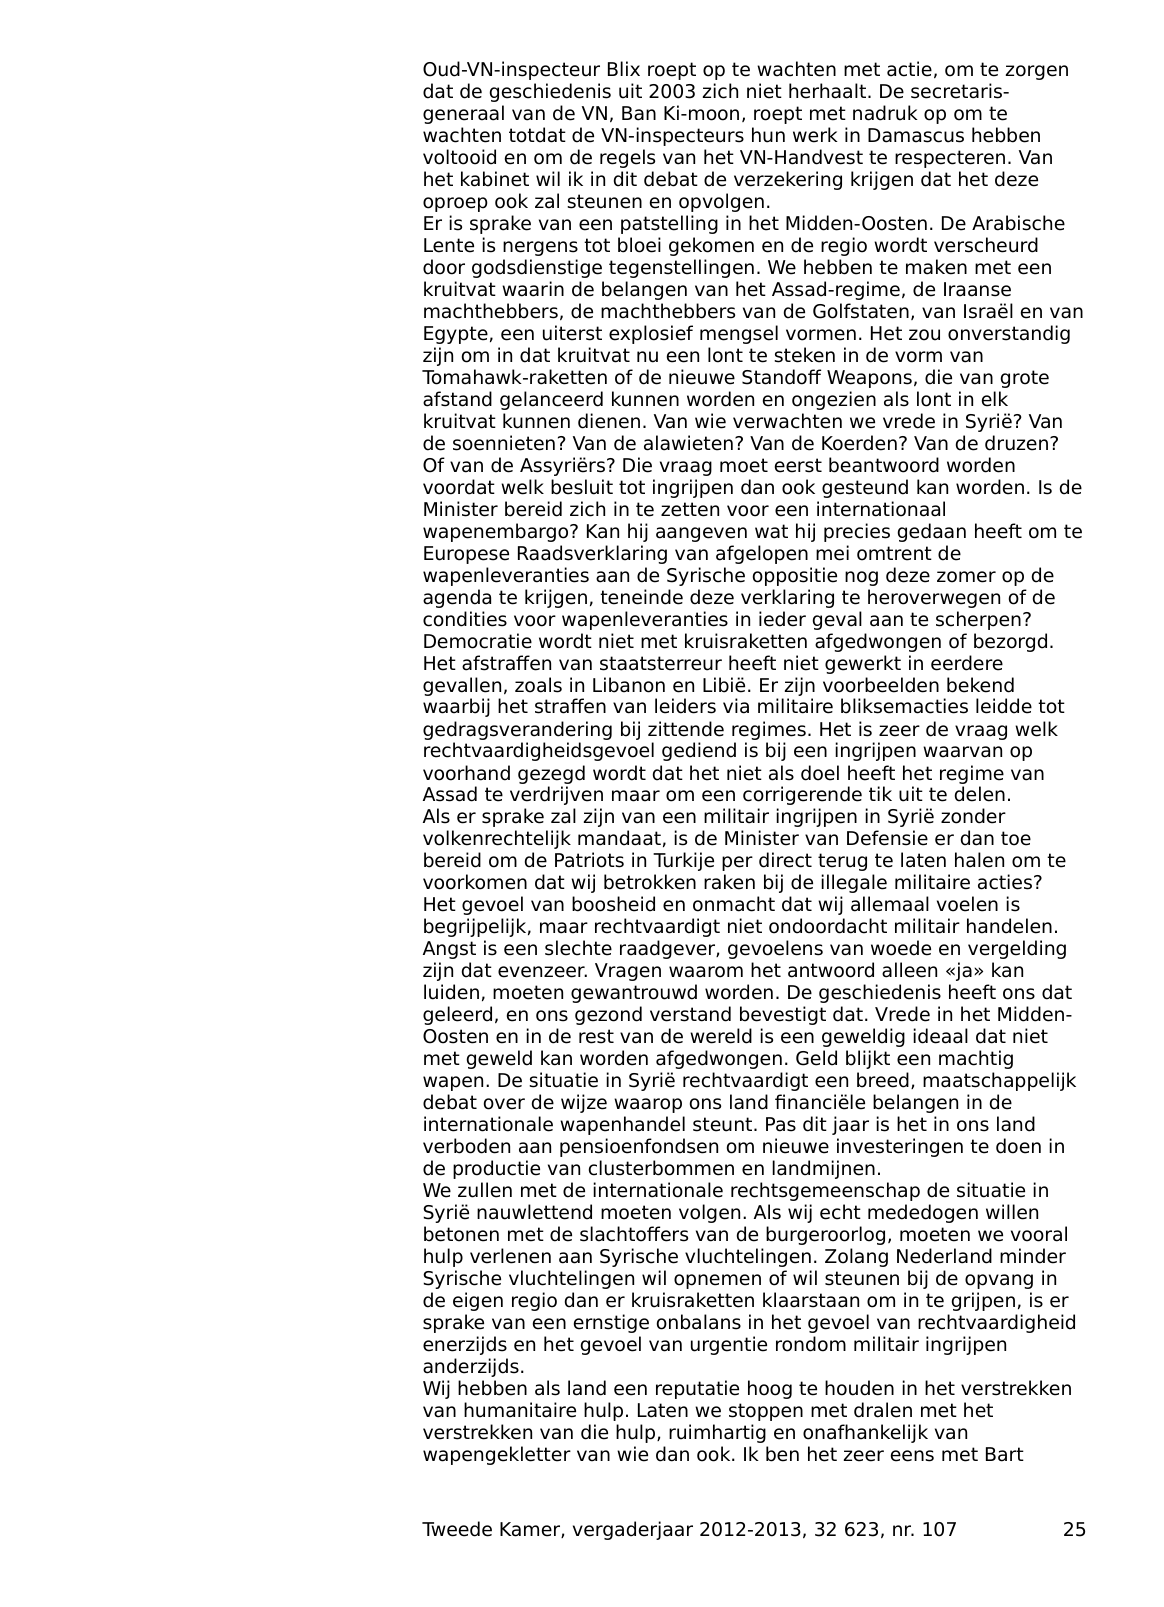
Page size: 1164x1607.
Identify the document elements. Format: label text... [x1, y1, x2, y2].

text Het gevoel van boosheid en onmacht dat wij allemaal voelen is begrijpelijk, maar rechtvaardigt niet ondoordacht militair handelen. Angst is een slechte raadgever, gevoelens van woede en vergelding zijn dat evenzeer. Vragen waarom het antwoord alleen «ja» kan luiden, moeten gewantrouwd worden. De geschiedenis heeft ons dat geleerd, en ons gezond verstand bevestigt dat. Vrede in het Midden-Oosten en in de rest van de wereld is een geweldig ideaal dat niet met geweld kan worden afgedwongen. Geld blijkt een machtig wapen. De situatie in Syrië rechtvaardigt een breed, maatschappelijk debat over de wijze waarop ons land financiële belangen in de internationale wapenhandel steunt. Pas dit jaar is het in ons land verboden aan pensioenfondsen om nieuwe investeringen te doen in de productie van clusterbommen en landmijnen. [422, 894, 1087, 1180]
text Democratie wordt niet met kruisraketten afgedwongen of bezorgd. Het afstraffen van staatsterreur heeft niet gewerkt in eerdere gevallen, zoals in Libanon en Libië. Er zijn voorbeelden bekend waarbij het straffen van leiders via militaire bliksemacties leidde tot gedragsverandering bij zittende regimes. Het is zeer de vraag welk rechtvaardigheidsgevoel gediend is bij een ingrijpen waarvan op voorhand gezegd wordt dat het niet als doel heeft het regime van Assad te verdrijven maar om een corrigerende tik uit te delen. [422, 631, 1087, 806]
text Wij hebben als land een reputatie hoog te houden in het verstrekken van humanitaire hulp. Laten we stoppen met dralen met het verstrekken van die hulp, ruimhartig en onafhankelijk van wapengekletter van wie dan ook. Ik ben het zeer eens met Bart [422, 1378, 1087, 1466]
text Oud-VN-inspecteur Blix roept op te wachten met actie, om te zorgen dat de geschiedenis uit 2003 zich niet herhaalt. De secretaris-generaal van de VN, Ban Ki-moon, roept met nadruk op om te wachten totdat de VN-inspecteurs hun werk in Damascus hebben voltooid en om de regels van het VN-Handvest te respecteren. Van het kabinet wil ik in dit debat de verzekering krijgen dat het deze oproep ook zal steunen en opvolgen. [422, 59, 1087, 213]
text Als er sprake zal zijn van een militair ingrijpen in Syrië zonder volkenrechtelijk mandaat, is de Minister van Defensie er dan toe bereid om de Patriots in Turkije per direct terug te laten halen om te voorkomen dat wij betrokken raken bij de illegale militaire acties? [422, 806, 1087, 894]
text Er is sprake van een patstelling in het Midden-Oosten. De Arabische Lente is nergens tot bloei gekomen en de regio wordt verscheurd door godsdienstige tegenstellingen. We hebben te maken met een kruitvat waarin de belangen van het Assad-regime, de Iraanse machthebbers, de machthebbers van de Golfstaten, van Israël en van Egypte, een uiterst explosief mengsel vormen. Het zou onverstandig zijn om in dat kruitvat nu een lont te steken in de vorm van Tomahawk-raketten of de nieuwe Standoff Weapons, die van grote afstand gelanceerd kunnen worden en ongezien als lont in elk kruitvat kunnen dienen. Van wie verwachten we vrede in Syrië? Van de soennieten? Van de alawieten? Van de Koerden? Van de druzen? Of van de Assyriërs? Die vraag moet eerst beantwoord worden voordat welk besluit tot ingrijpen dan ook gesteund kan worden. Is de Minister bereid zich in te zetten voor een internationaal wapenembargo? Kan hij aangeven wat hij precies gedaan heeft om te Europese Raadsverklaring van afgelopen mei omtrent de wapenleveranties aan de Syrische oppositie nog deze zomer op de agenda te krijgen, teneinde deze verklaring te heroverwegen of de condities voor wapenleveranties in ieder geval aan te scherpen? [422, 213, 1087, 631]
text We zullen met de internationale rechtsgemeenschap de situatie in Syrië nauwlettend moeten volgen. Als wij echt mededogen willen betonen met de slachtoffers van de burgeroorlog, moeten we vooral hulp verlenen aan Syrische vluchtelingen. Zolang Nederland minder Syrische vluchtelingen wil opnemen of wil steunen bij de opvang in de eigen regio dan er kruisraketten klaarstaan om in te grijpen, is er sprake van een ernstige onbalans in het gevoel van rechtvaardigheid enerzijds en het gevoel van urgentie rondom militair ingrijpen anderzijds. [422, 1180, 1087, 1378]
